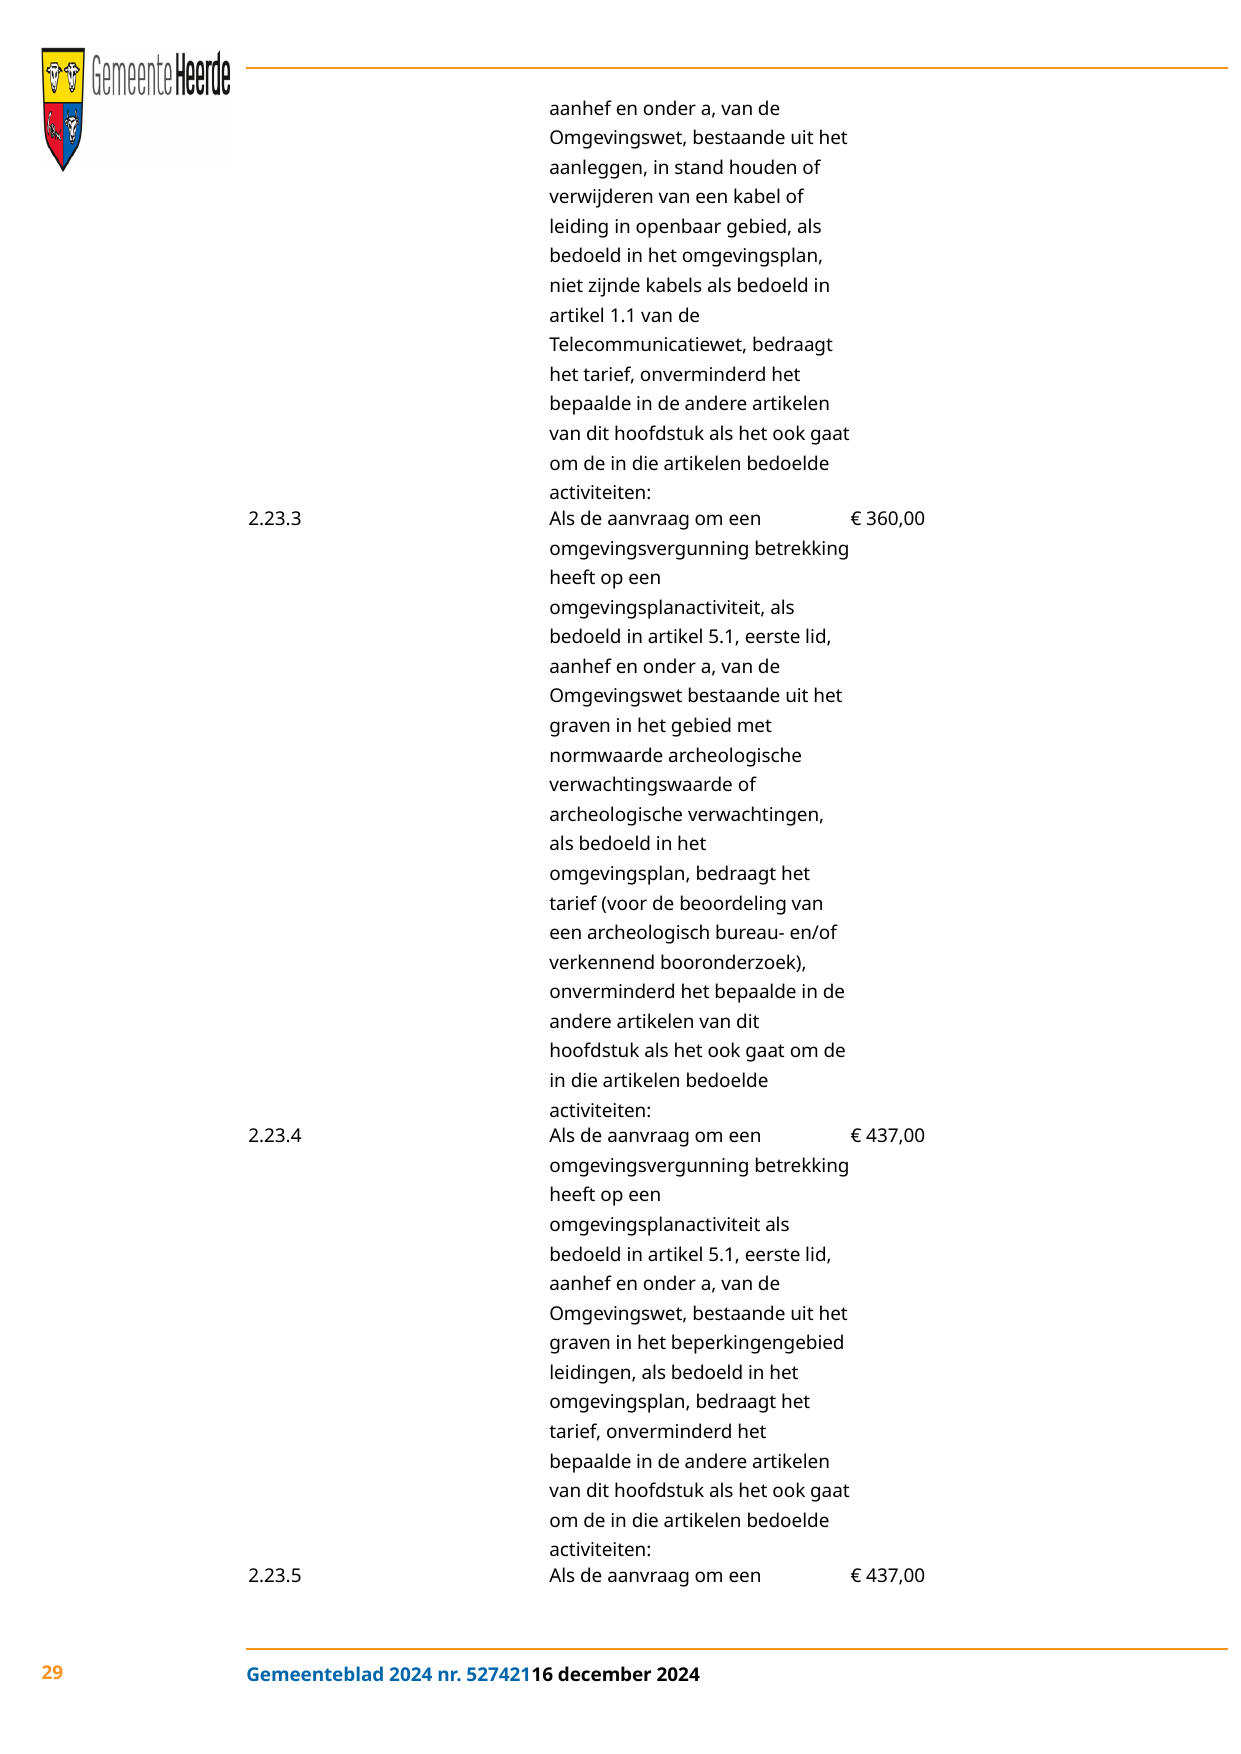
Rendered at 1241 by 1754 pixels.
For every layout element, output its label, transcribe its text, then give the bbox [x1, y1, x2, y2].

table_cell 2.23.3 [248, 505, 549, 1122]
table_cell Als de aanvraag om een omgevingsvergunning betrekking heeft op een omgevingsplanactiviteit, als bedoeld in artikel 5.1, eerste lid, aanhef en onder a, van de Omgevingswet bestaande uit het graven in het gebied met normwaarde archeologische verwachtingswaarde of archeologische verwachtingen, als bedoeld in het omgevingsplan, bedraagt het tarief (voor de beoordeling van een archeologisch bureau- en/of verkennend booronderzoek), onverminderd het bepaalde in de andere artikelen van dit hoofdstuk als het ook gaat om de in die artikelen bedoelde activiteiten: [549, 505, 850, 1122]
table_cell € 360,00 [850, 505, 1152, 1122]
table_cell 2.23.4 [248, 1123, 549, 1562]
table_cell [248, 95, 549, 505]
table_cell Als de aanvraag om een omgevingsvergunning betrekking heeft op een omgevingsplanactiviteit als bedoeld in artikel 5.1, eerste lid, aanhef en onder a, van de Omgevingswet, bestaande uit het graven in het beperkingengebied leidingen, als bedoeld in het omgevingsplan, bedraagt het tarief, onverminderd het bepaalde in de andere artikelen van dit hoofdstuk als het ook gaat om de in die artikelen bedoelde activiteiten: [549, 1123, 850, 1562]
picture [41, 47, 231, 172]
table_cell Als de aanvraag om een [549, 1563, 850, 1588]
table_cell [850, 95, 1152, 505]
table_cell aanhef en onder a, van de Omgevingswet, bestaande uit het aanleggen, in stand houden of verwijderen van een kabel of leiding in openbaar gebied, als bedoeld in het omgevingsplan, niet zijnde kabels als bedoeld in artikel 1.1 van de Telecommunicatiewet, bedraagt het tarief, onverminderd het bepaalde in de andere artikelen van dit hoofdstuk als het ook gaat om de in die artikelen bedoelde activiteiten: [549, 95, 850, 505]
table_cell 2.23.5 [248, 1563, 549, 1588]
table_cell € 437,00 [850, 1563, 1152, 1588]
table_cell € 437,00 [850, 1123, 1152, 1562]
